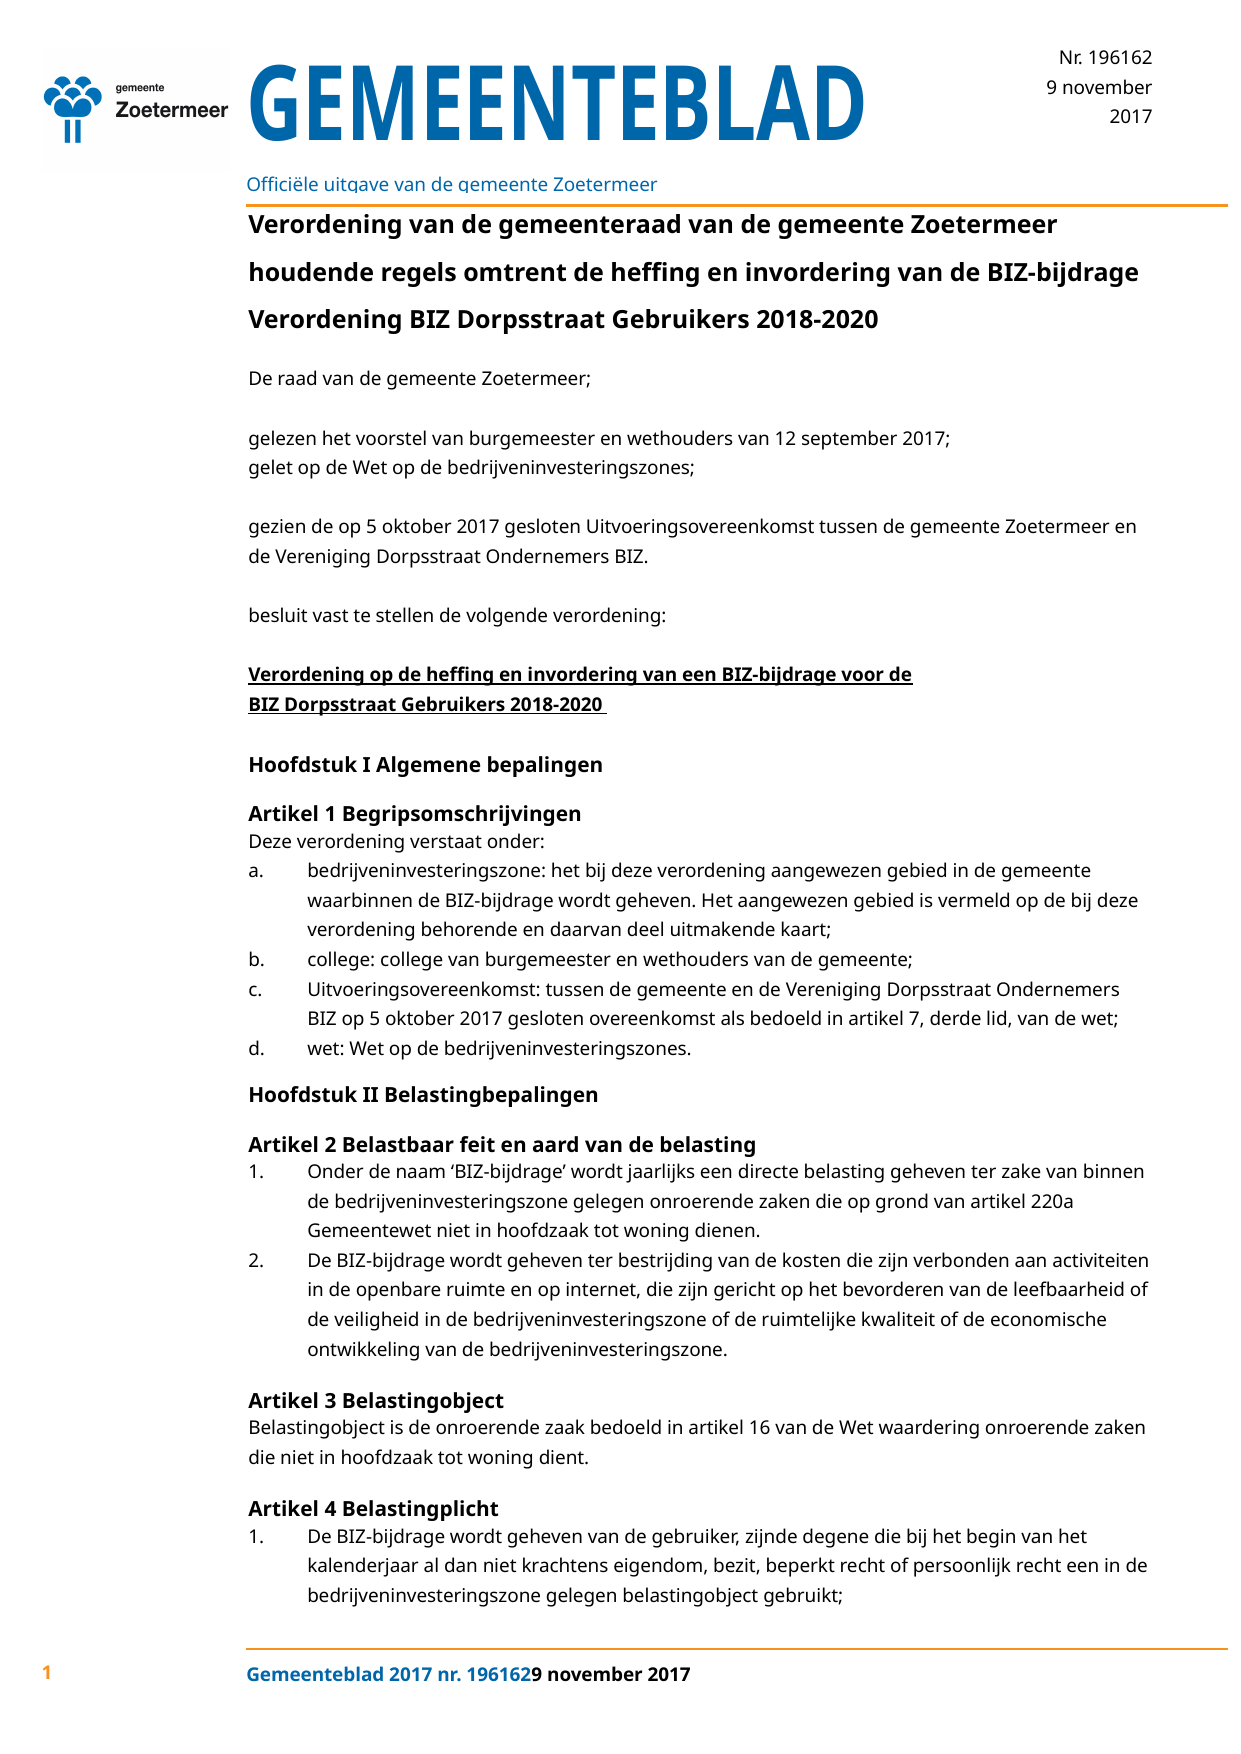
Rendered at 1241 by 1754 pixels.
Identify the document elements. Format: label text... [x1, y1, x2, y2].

text gezien de op 5 oktober 2017 gesloten Uitvoeringsovereenkomst tussen de gemeente Zoetermeer en de Vereniging Dorpsstraat Ondernemers BIZ. [248, 513, 1152, 569]
text gelet op de Wet op de bedrijveninvesteringszones; [248, 454, 1152, 480]
list Uitvoeringsovereenkomst: tussen de gemeente en de Vereniging Dorpsstraat Ondernemers BIZ op 5 oktober 2017 gesloten overeenkomst als bedoeld in artikel 7, derde lid, van de wet; [248, 976, 1152, 1031]
list wet: Wet op de bedrijveninvesteringszones. [248, 1035, 1152, 1061]
text Hoofdstuk II Belastingbepalingen [248, 1081, 1152, 1109]
list college: college van burgemeester en wethouders van de gemeente; [248, 946, 1152, 972]
list Onder de naam ‘BIZ-bijdrage’ wordt jaarlijks een directe belasting geheven ter zake van binnen de bedrijveninvesteringszone gelegen onroerende zaken die op grond van artikel 220a Gemeentewet niet in hoofdzaak tot woning dienen. [248, 1158, 1152, 1243]
text besluit vast te stellen de volgende verordening: [248, 602, 1152, 628]
text gelezen het voorstel van burgemeester en wethouders van 12 september 2017; [248, 425, 1152, 450]
text Belastingobject is de onroerende zaak bedoeld in artikel 16 van de Wet waardering onroerende zaken die niet in hoofdzaak tot woning dient. [248, 1414, 1152, 1470]
list De BIZ-bijdrage wordt geheven van de gebruiker, zijnde degene die bij het begin van het kalenderjaar al dan niet krachtens eigendom, bezit, beperkt recht of persoonlijk recht een in de bedrijveninvesteringszone gelegen belastingobject gebruikt; [248, 1523, 1152, 1608]
text Verordening van de gemeenteraad van de gemeente Zoetermeer houdende regels omtrent de heffing en invordering van de BIZ-bijdrage Verordening BIZ Dorpsstraat Gebruikers 2018-2020 [248, 207, 1152, 336]
text Artikel 4 Belastingplicht [248, 1494, 1152, 1523]
text Hoofdstuk I Algemene bepalingen [248, 750, 1152, 778]
text Artikel 1 Begripsomschrijvingen [248, 799, 1152, 828]
list De BIZ-bijdrage wordt geheven ter bestrijding van de kosten die zijn verbonden aan activiteiten in de openbare ruimte en op internet, die zijn gericht op het bevorderen van de leefbaarheid of de veiligheid in de bedrijveninvesteringszone of de ruimtelijke kwaliteit of de economische ontwikkeling van de bedrijveninvesteringszone. [248, 1247, 1152, 1361]
text BIZ Dorpsstraat Gebruikers 2018-2020 [248, 691, 1152, 717]
list bedrijveninvesteringszone: het bij deze verordening aangewezen gebied in de gemeente waarbinnen de BIZ-bijdrage wordt geheven. Het aangewezen gebied is vermeld op de bij deze verordening behorende en daarvan deel uitmakende kaart; [248, 857, 1152, 942]
text De raad van de gemeente Zoetermeer; [248, 366, 1152, 391]
text Deze verordening verstaat onder: [248, 828, 1152, 853]
text Verordening op de heffing en invordering van een BIZ-bijdrage voor de [248, 661, 1152, 687]
text Artikel 2 Belastbaar feit en aard van de belasting [248, 1130, 1152, 1158]
text Artikel 3 Belastingobject [248, 1386, 1152, 1414]
picture [41, 47, 231, 172]
